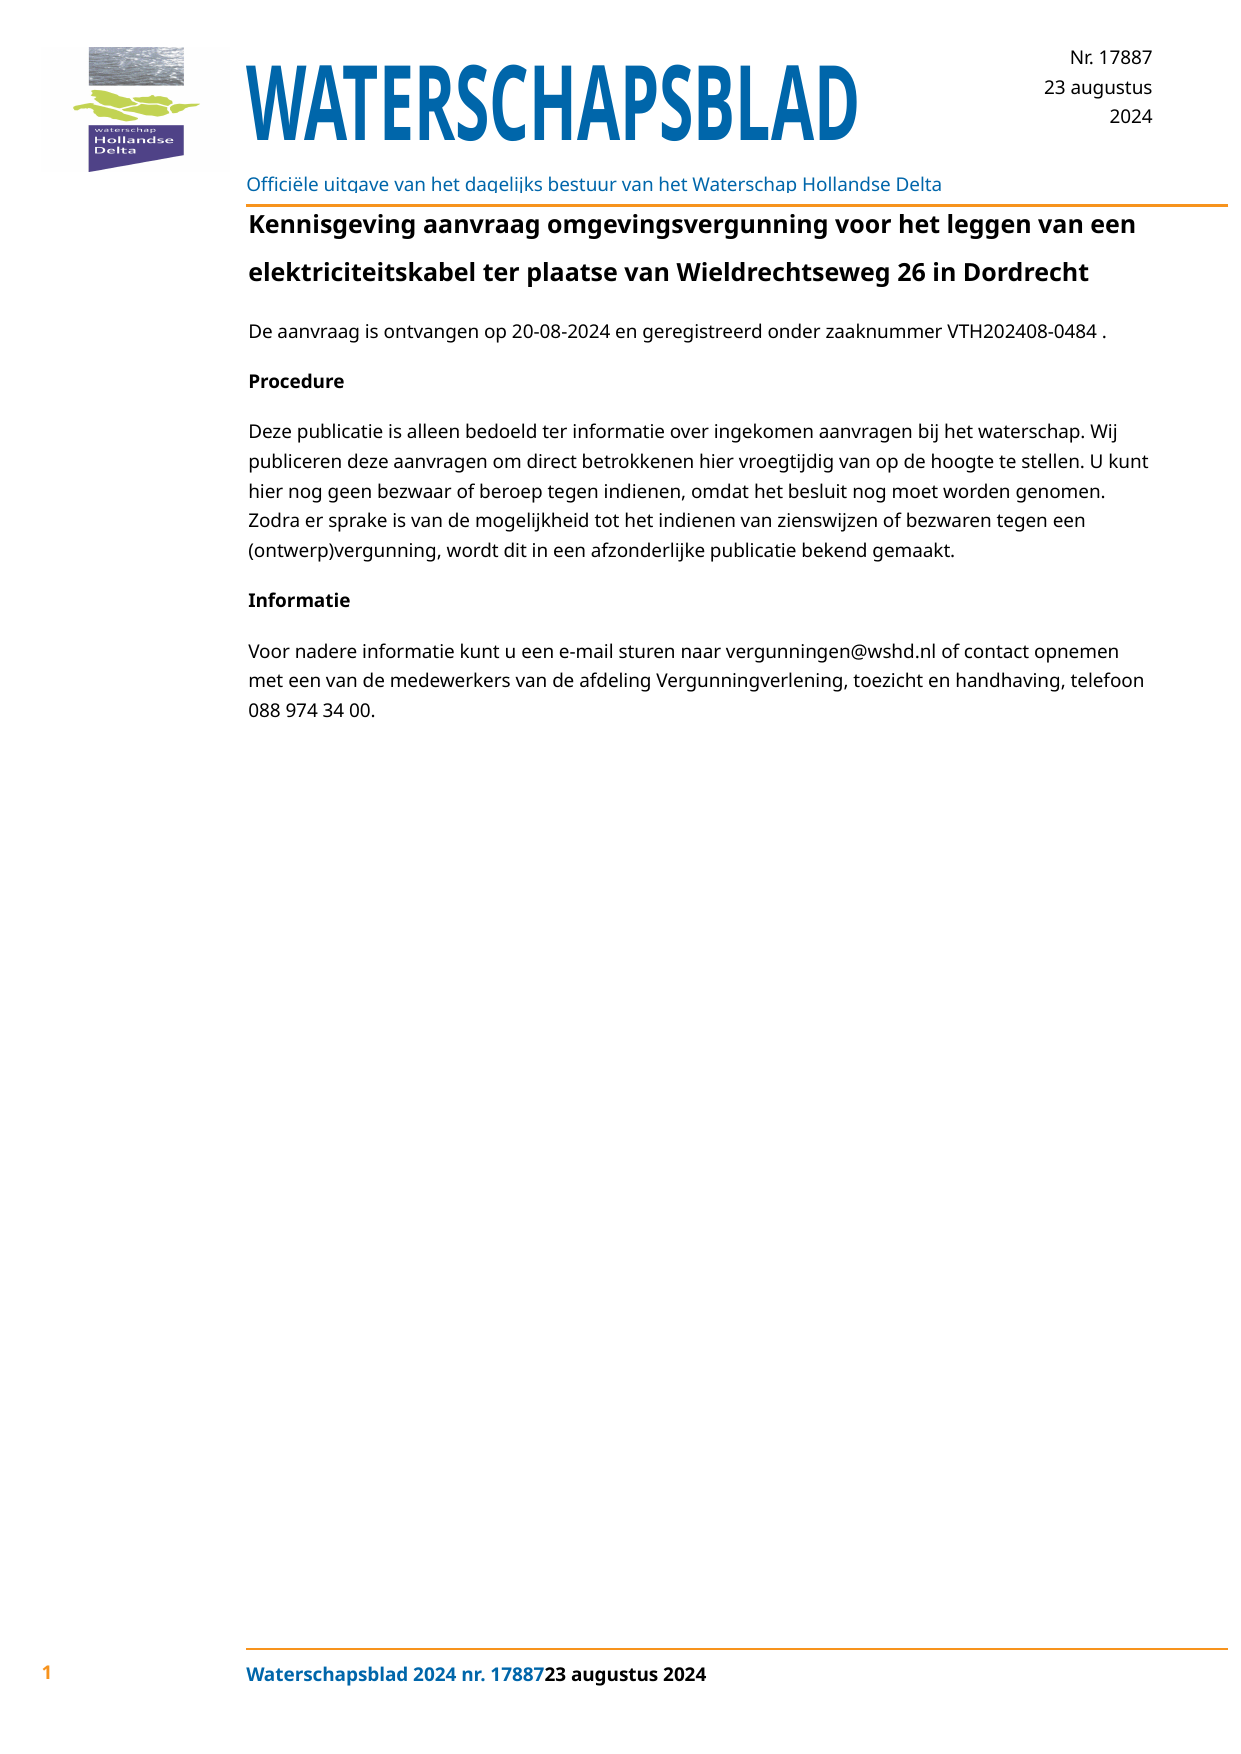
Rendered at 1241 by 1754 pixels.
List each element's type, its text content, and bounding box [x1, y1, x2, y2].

text Kennisgeving aanvraag omgevingsvergunning voor het leggen van een elektriciteitskabel ter plaatse van Wieldrechtseweg 26 in Dordrecht [248, 207, 1152, 288]
picture [41, 47, 231, 172]
text Informatie [248, 587, 1152, 613]
text Deze publicatie is alleen bedoeld ter informatie over ingekomen aanvragen bij het waterschap. Wij publiceren deze aanvragen om direct betrokkenen hier vroegtijdig van op de hoogte te stellen. U kunt hier nog geen bezwaar of beroep tegen indienen, omdat het besluit nog moet worden genomen. Zodra er sprake is van de mogelijkheid tot het indienen van zienswijzen of bezwaren tegen een (ontwerp)vergunning, wordt dit in een afzonderlijke publicatie bekend gemaakt. [248, 419, 1152, 563]
text De aanvraag is ontvangen op 20-08-2024 en geregistreerd onder zaaknummer VTH202408-0484 . [248, 318, 1152, 344]
text Procedure [248, 368, 1152, 394]
text Voor nadere informatie kunt u een e-mail sturen naar vergunningen@wshd.nl of contact opnemen met een van de medewerkers van de afdeling Vergunningverlening, toezicht en handhaving, telefoon 088 974 34 00. [248, 638, 1152, 723]
